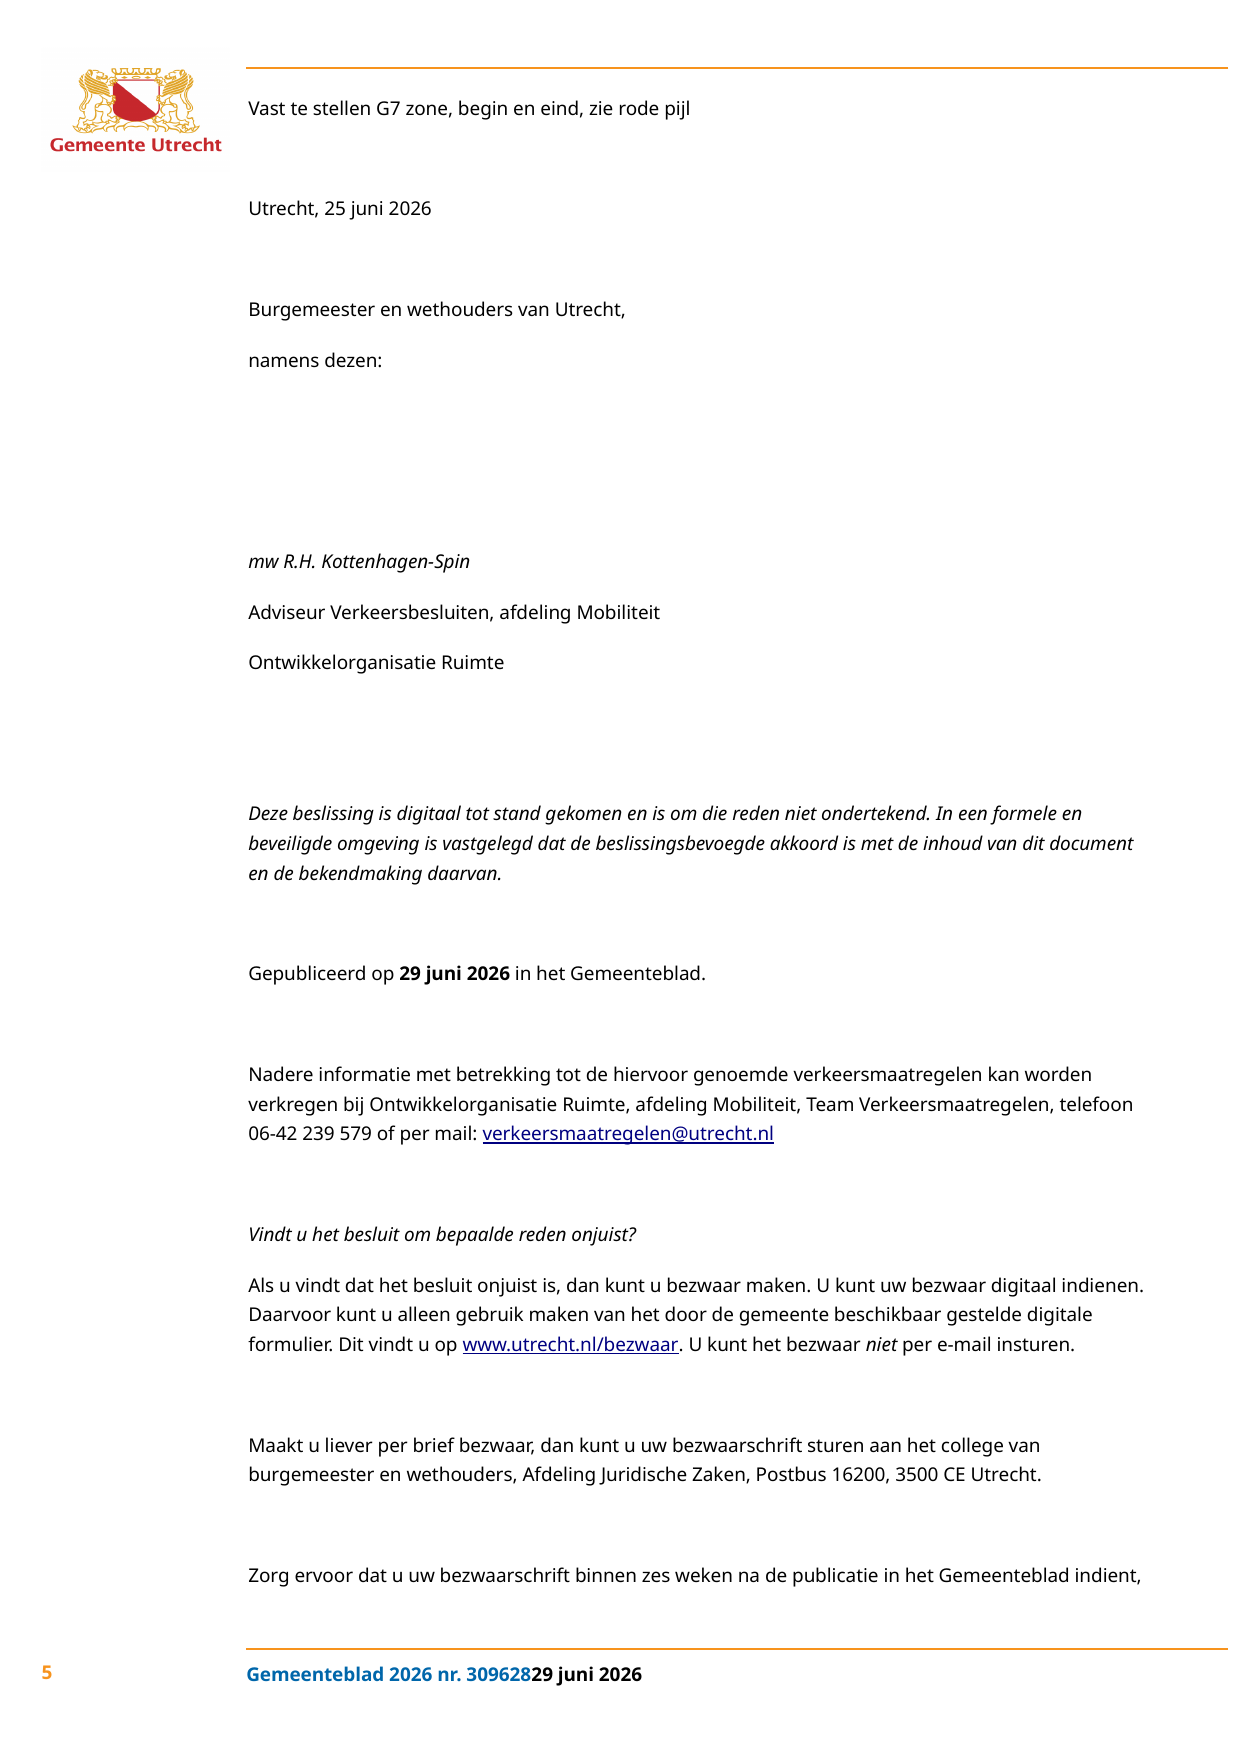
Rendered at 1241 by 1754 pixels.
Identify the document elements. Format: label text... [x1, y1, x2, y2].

text mw R.H. Kottenhagen-Spin [248, 548, 1152, 574]
text Als u vindt dat het besluit onjuist is, dan kunt u bezwaar maken. U kunt uw bezwaar digitaal indienen. Daarvoor kunt u alleen gebruik maken van het door de gemeente beschikbaar gestelde digitale formulier. Dit vindt u op www.utrecht.nl/bezwaar. U kunt het bezwaar niet per e-mail insturen. [248, 1272, 1152, 1357]
text Adviseur Verkeersbesluiten, afdeling Mobiliteit [248, 599, 1152, 625]
text namens dezen: [248, 347, 1152, 373]
text Zorg ervoor dat u uw bezwaarschrift binnen zes weken na de publicatie in het Gemeenteblad indient, [248, 1562, 1152, 1588]
picture [41, 47, 231, 172]
text Utrecht, 25 juni 2026 [248, 196, 1152, 221]
text Burgemeester en wethouders van Utrecht, [248, 296, 1152, 322]
text Deze beslissing is digitaal tot stand gekomen en is om die reden niet ondertekend. In een formele en beveiligde omgeving is vastgelegd dat de beslissingsbevoegde akkoord is met de inhoud van dit document en de bekendmaking daarvan. [248, 801, 1152, 886]
text Gepubliceerd op 29 juni 2026 in het Gemeenteblad. [248, 961, 1152, 986]
text Ontwikkelorganisatie Ruimte [248, 649, 1152, 675]
text Maakt u liever per brief bezwaar, dan kunt u uw bezwaarschrift sturen aan het college van burgemeester en wethouders, Afdeling Juridische Zaken, Postbus 16200, 3500 CE Utrecht. [248, 1432, 1152, 1487]
text Vindt u het besluit om bepaalde reden onjuist? [248, 1221, 1152, 1247]
text Nadere informatie met betrekking tot de hiervoor genoemde verkeersmaatregelen kan worden verkregen bij Ontwikkelorganisatie Ruimte, afdeling Mobiliteit, Team Verkeersmaatregelen, telefoon 06-42 239 579 of per mail: verkeersmaatregelen@utrecht.nl [248, 1061, 1152, 1146]
text Vast te stellen G7 zone, begin en eind, zie rode pijl [248, 95, 1152, 121]
